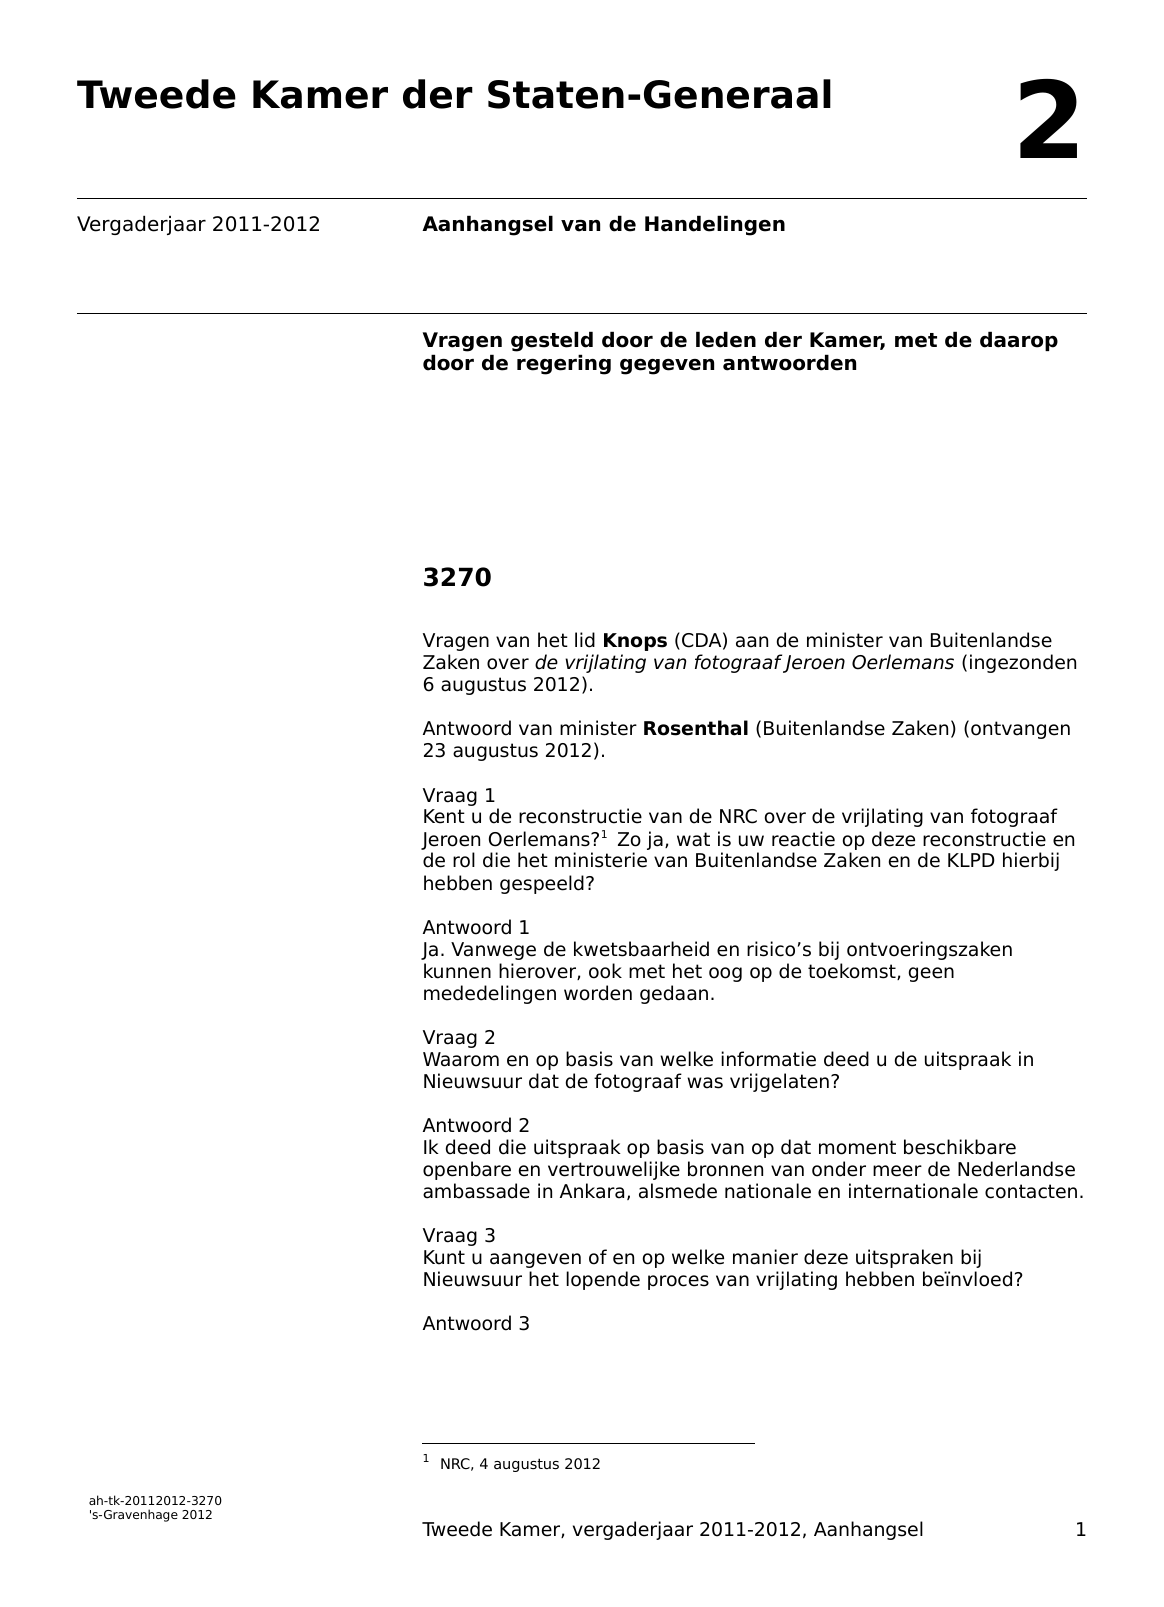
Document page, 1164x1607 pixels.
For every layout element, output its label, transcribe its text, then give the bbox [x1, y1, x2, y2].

text 's-Gravenhage 2012 [88, 1508, 323, 1522]
text NRC, 4 augustus 2012 [422, 1452, 1087, 1474]
table_cell Vragen gesteld door de leden der Kamer, met de daarop door de regering gegeven antwoorden [422, 314, 1087, 375]
text Kunt u aangeven of en op welke manier deze uitspraken bij Nieuwsuur het lopende proces van vrijlating hebben beïnvloed? [422, 1247, 1087, 1291]
text Ik deed die uitspraak op basis van op dat moment beschikbare openbare en vertrouwelijke bronnen van onder meer de Nederlandse ambassade in Ankara, alsmede nationale en internationale contacten. [422, 1137, 1087, 1203]
text Antwoord 1 [422, 917, 1087, 938]
table_cell Aanhangsel van de Handelingen [422, 199, 1087, 313]
table_cell Vergaderjaar 2011-2012 [77, 199, 422, 313]
text Ja. Vanwege de kwetsbaarheid en risico’s bij ontvoeringszaken kunnen hierover, ook met het oog op de toekomst, geen mededelingen worden gedaan. [422, 938, 1087, 1004]
text Kent u de reconstructie van de NRC over de vrijlating van fotograaf Jeroen Oerlemans? Zo ja, wat is uw reactie op deze reconstructie en de rol die het ministerie van Buitenlandse Zaken en de KLPD hierbij hebben gespeeld? [422, 806, 1087, 894]
text 3270 [422, 563, 1087, 592]
text Vraag 3 [422, 1225, 1087, 1247]
table_header Tweede Kamer der Staten-Generaal [77, 59, 886, 198]
text Antwoord 3 [422, 1313, 1087, 1335]
table_cell [77, 314, 422, 375]
text Vraag 1 [422, 784, 1087, 806]
text Antwoord 2 [422, 1115, 1087, 1137]
text Waarom en op basis van welke informatie deed u de uitspraak in Nieuwsuur dat de fotograaf was vrijgelaten? [422, 1049, 1087, 1093]
text Antwoord van minister Rosenthal (Buitenlandse Zaken) (ontvangen 23 augustus 2012). [422, 718, 1087, 762]
text Vragen van het lid Knops (CDA) aan de minister van Buitenlandse Zaken over de vrijlating van fotograaf Jeroen Oerlemans (ingezonden 6 augustus 2012). [422, 630, 1087, 696]
text Vraag 2 [422, 1027, 1087, 1049]
table_header 2 [886, 59, 1087, 198]
text ah-tk-20112012-3270 [88, 1494, 323, 1508]
